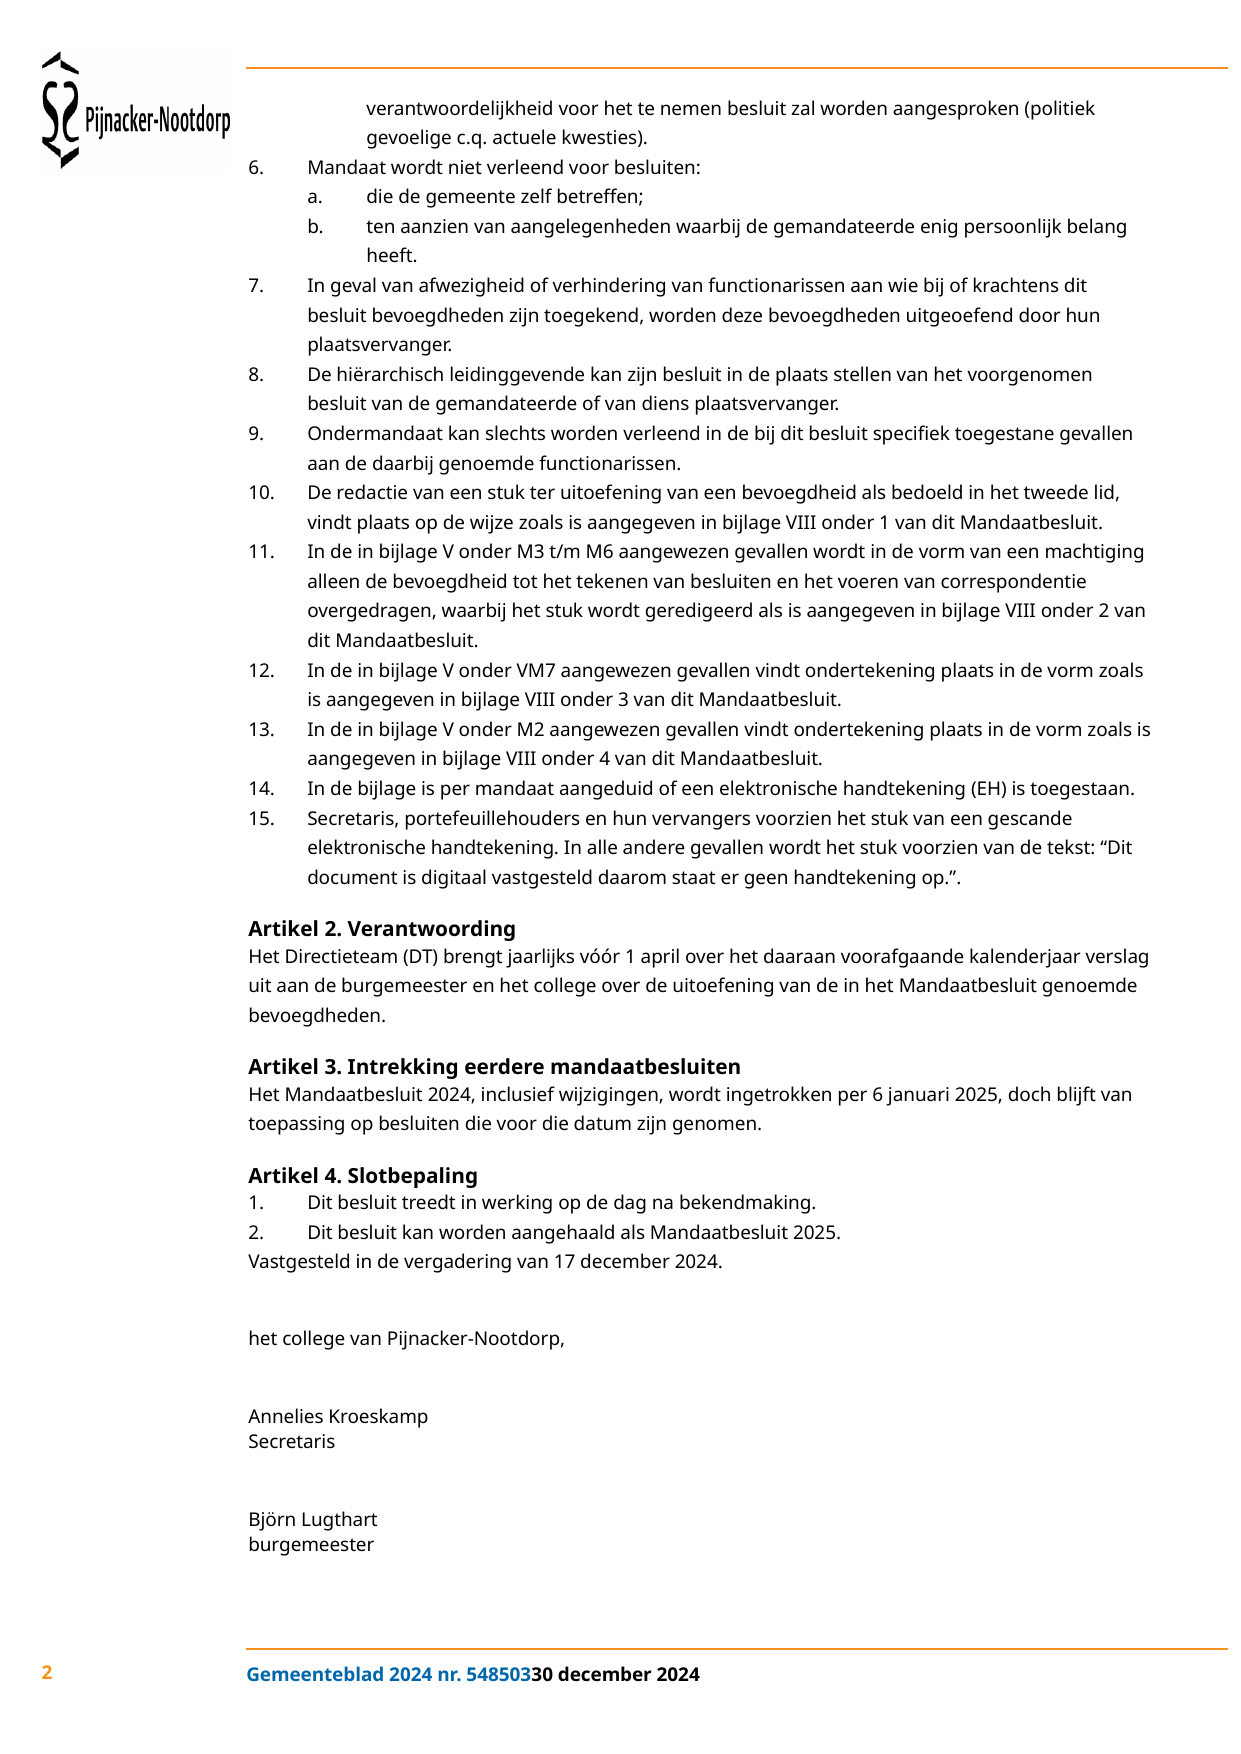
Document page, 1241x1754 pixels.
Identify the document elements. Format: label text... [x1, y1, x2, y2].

text Annelies Kroeskamp [248, 1403, 1152, 1428]
list In de in bijlage V onder M2 aangewezen gevallen vindt ondertekening plaats in de vorm zoals is aangegeven in bijlage VIII onder 4 van dit Mandaatbesluit. [248, 716, 1152, 771]
text Vastgesteld in de vergadering van 17 december 2024. [248, 1248, 1152, 1274]
text Artikel 4. Slotbepaling [248, 1161, 1152, 1189]
list die de gemeente zelf betreffen; [307, 183, 1152, 209]
text burgemeester [248, 1531, 1152, 1557]
list In geval van afwezigheid of verhindering van functionarissen aan wie bij of krachtens dit besluit bevoegdheden zijn toegekend, worden deze bevoegdheden uitgeoefend door hun plaatsvervanger. [248, 272, 1152, 357]
list Dit besluit treedt in werking op de dag na bekendmaking. [248, 1189, 1152, 1215]
list De redactie van een stuk ter uitoefening van een bevoegdheid als bedoeld in het tweede lid, vindt plaats op de wijze zoals is aangegeven in bijlage VIII onder 1 van dit Mandaatbesluit. [248, 479, 1152, 535]
list ten aanzien van aangelegenheden waarbij de gemandateerde enig persoonlijk belang heeft. [307, 213, 1152, 268]
text Artikel 3. Intrekking eerdere mandaatbesluiten [248, 1052, 1152, 1081]
text Het Mandaatbesluit 2024, inclusief wijzigingen, wordt ingetrokken per 6 januari 2025, doch blijft van toepassing op besluiten die voor die datum zijn genomen. [248, 1081, 1152, 1136]
text Het Directieteam (DT) brengt jaarlijks vóór 1 april over het daaraan voorafgaande kalenderjaar verslag uit aan de burgemeester en het college over de uitoefening van de in het Mandaatbesluit genoemde bevoegdheden. [248, 943, 1152, 1028]
list In de bijlage is per mandaat aangeduid of een elektronische handtekening (EH) is toegestaan. [248, 775, 1152, 801]
list In de in bijlage V onder VM7 aangewezen gevallen vindt ondertekening plaats in de vorm zoals is aangegeven in bijlage VIII onder 3 van dit Mandaatbesluit. [248, 657, 1152, 712]
list De hiërarchisch leidinggevende kan zijn besluit in de plaats stellen van het voorgenomen besluit van de gemandateerde of van diens plaatsvervanger. [248, 361, 1152, 416]
list Secretaris, portefeuillehouders en hun vervangers voorzien het stuk van een gescande elektronische handtekening. In alle andere gevallen wordt het stuk voorzien van de tekst: “Dit document is digitaal vastgesteld daarom staat er geen handtekening op.”. [248, 805, 1152, 890]
list In de in bijlage V onder M3 t/m M6 aangewezen gevallen wordt in de vorm van een machtiging alleen de bevoegdheid tot het tekenen van besluiten en het voeren van correspondentie overgedragen, waarbij het stuk wordt geredigeerd als is aangegeven in bijlage VIII onder 2 van dit Mandaatbesluit. [248, 538, 1152, 653]
list Mandaat wordt niet verleend voor besluiten: [248, 154, 1152, 180]
text Artikel 2. Verantwoording [248, 914, 1152, 943]
text het college van Pijnacker-Nootdorp, [248, 1326, 1152, 1351]
list verantwoordelijkheid voor het te nemen besluit zal worden aangesproken (politiek gevoelige c.q. actuele kwesties). [307, 95, 1152, 150]
text Björn Lugthart [248, 1506, 1152, 1531]
picture [41, 47, 231, 172]
list Dit besluit kan worden aangehaald als Mandaatbesluit 2025. [248, 1219, 1152, 1244]
list Ondermandaat kan slechts worden verleend in de bij dit besluit specifiek toegestane gevallen aan de daarbij genoemde functionarissen. [248, 420, 1152, 476]
text Secretaris [248, 1428, 1152, 1454]
